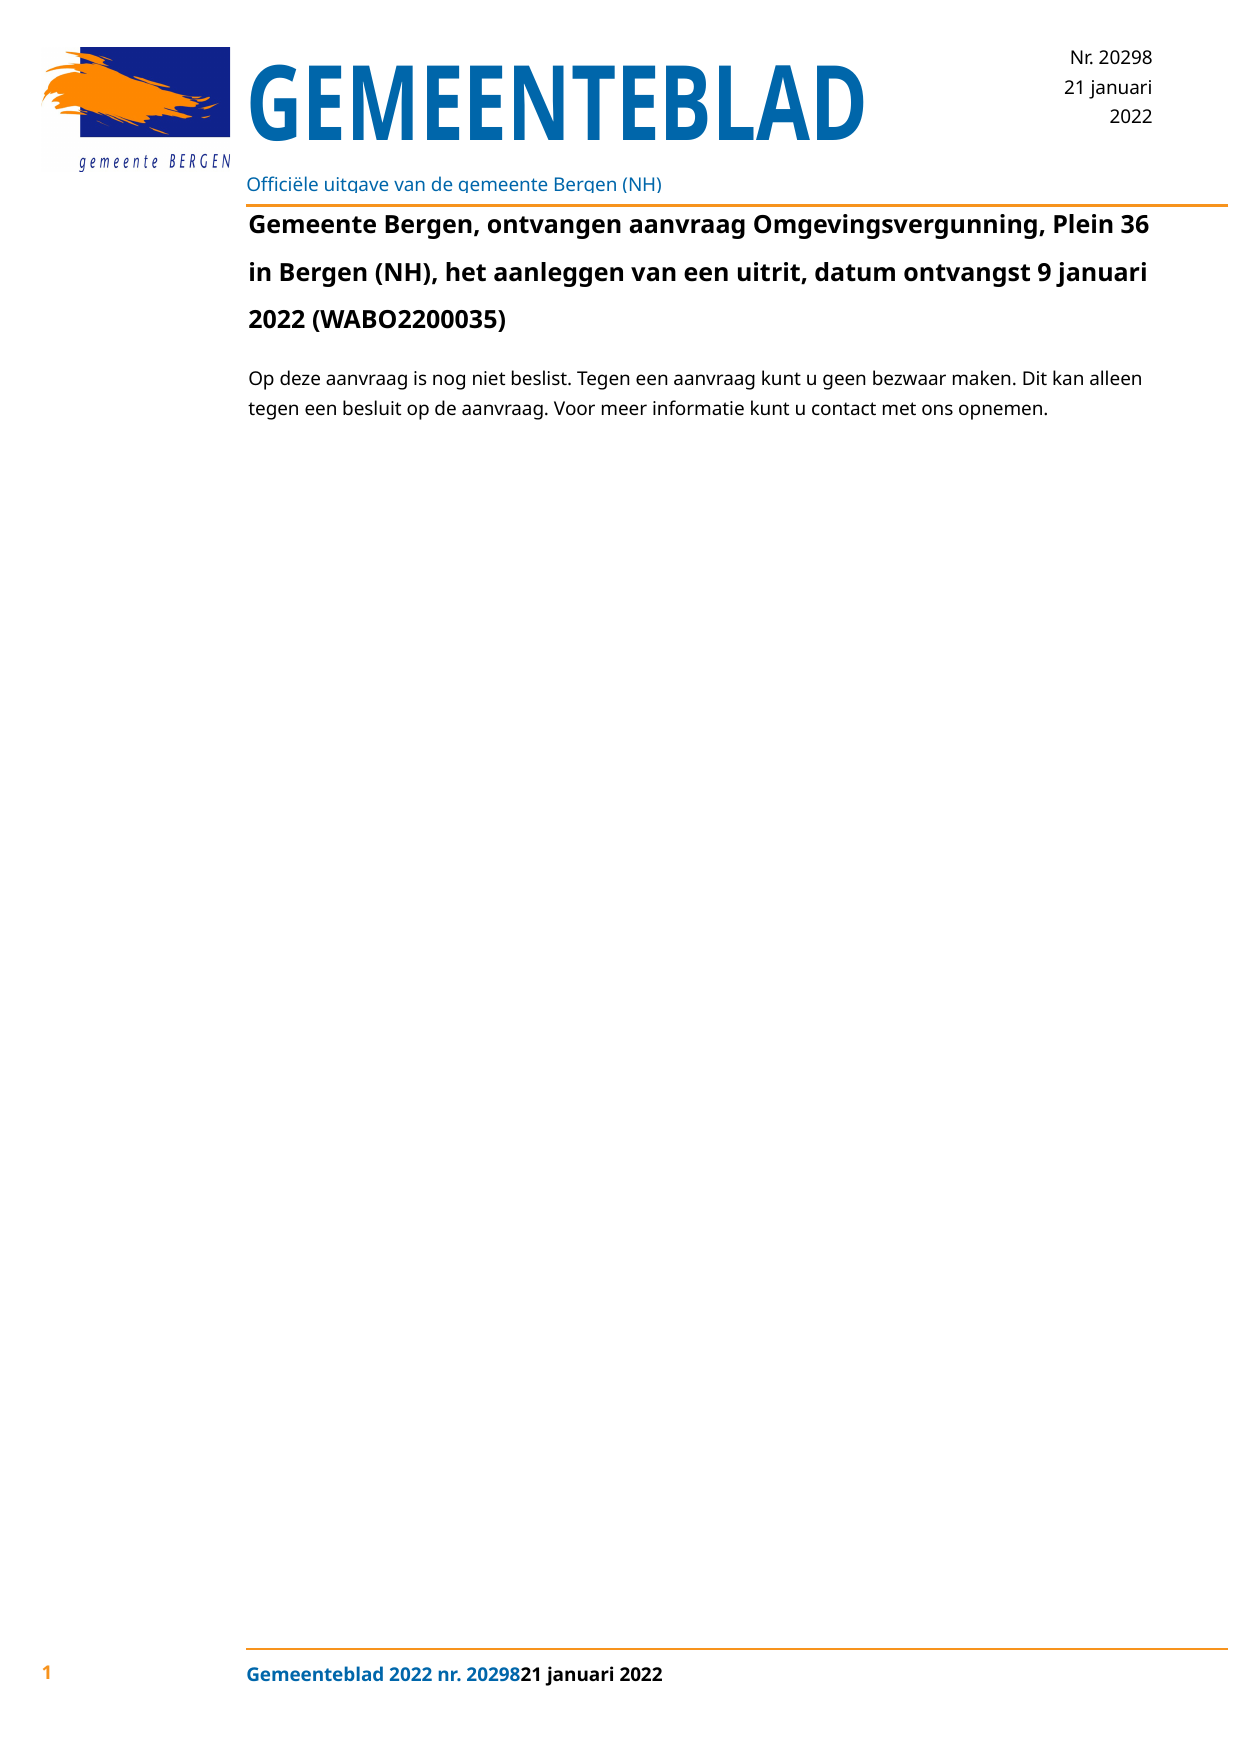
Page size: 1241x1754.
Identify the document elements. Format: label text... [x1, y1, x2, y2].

text Gemeente Bergen, ontvangen aanvraag Omgevingsvergunning, Plein 36 in Bergen (NH), het aanleggen van een uitrit, datum ontvangst 9 januari 2022 (WABO2200035) [248, 207, 1152, 336]
text Op deze aanvraag is nog niet beslist. Tegen een aanvraag kunt u geen bezwaar maken. Dit kan alleen tegen een besluit op de aanvraag. Voor meer informatie kunt u contact met ons opnemen. [248, 366, 1152, 421]
picture [41, 47, 231, 172]
